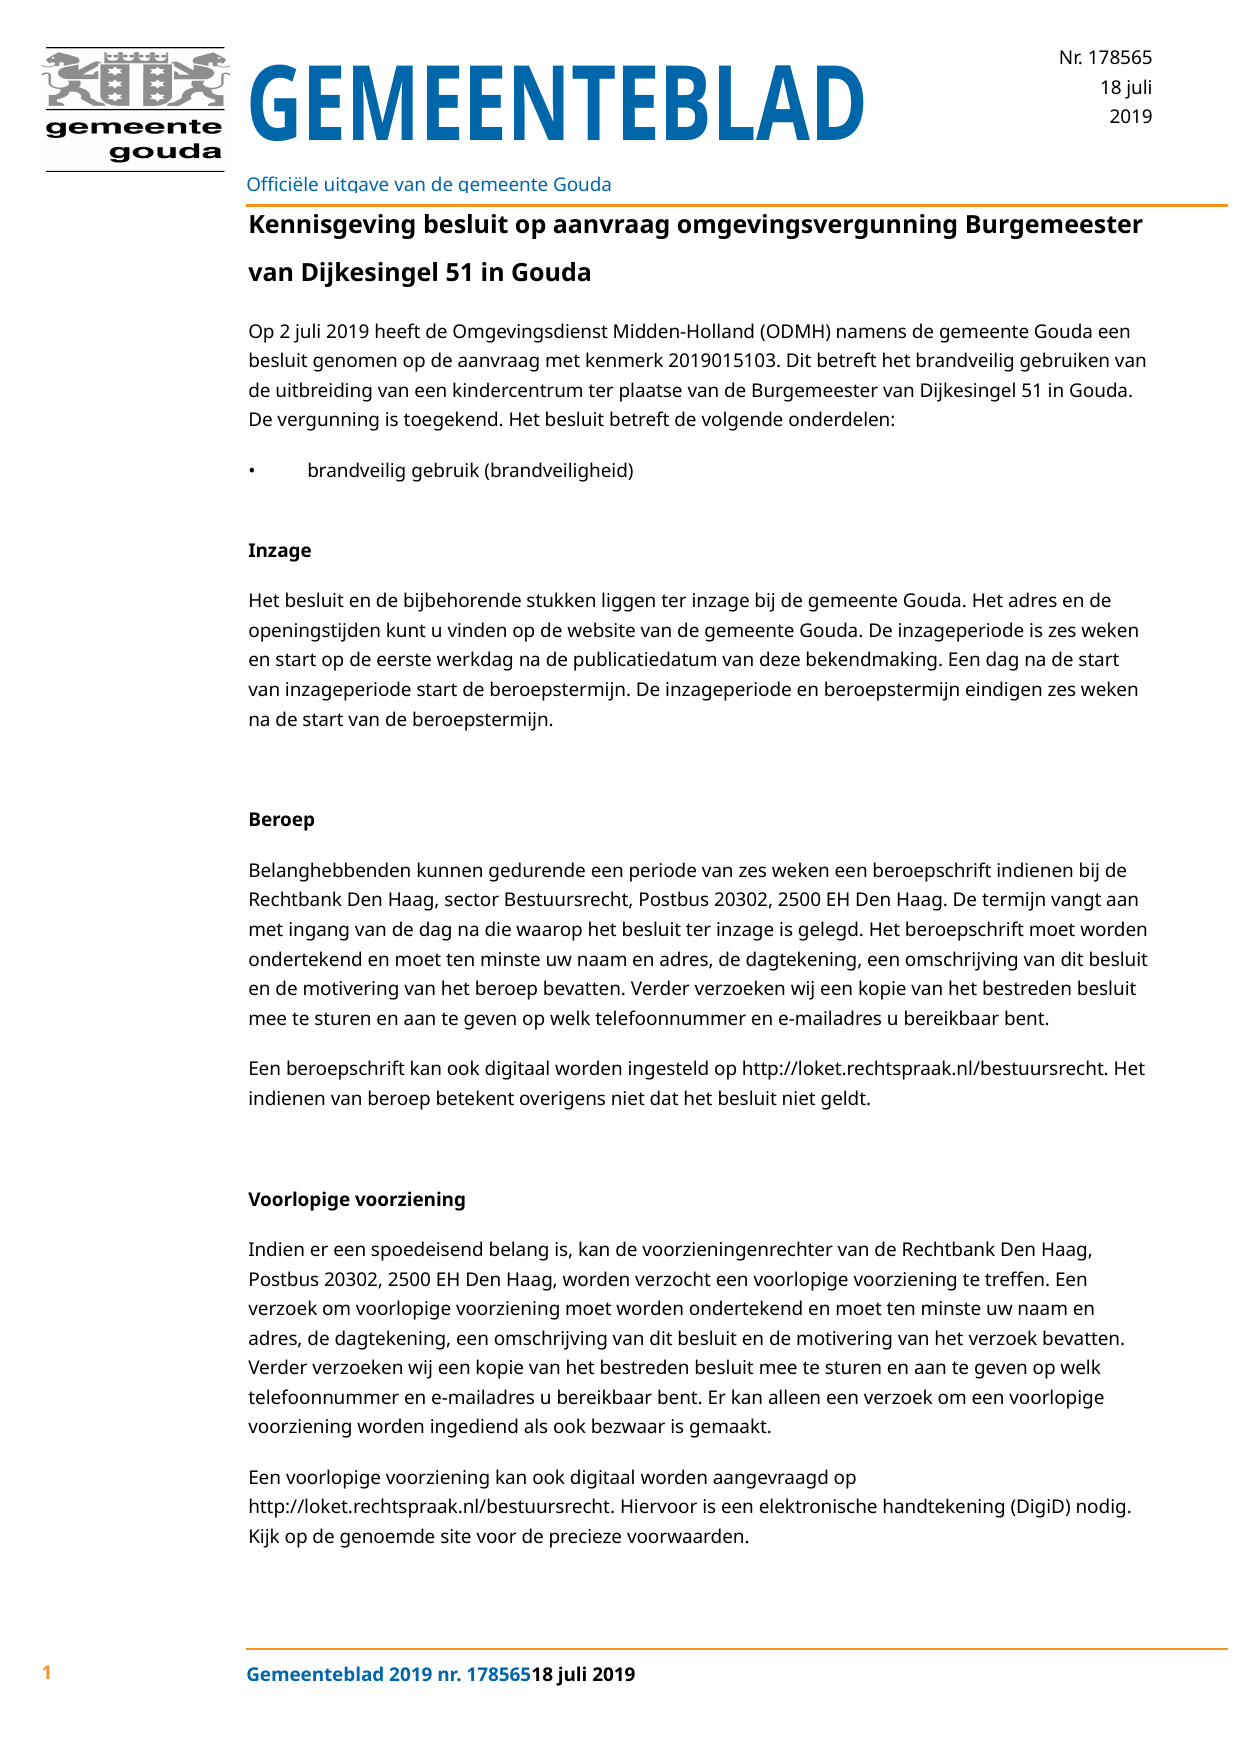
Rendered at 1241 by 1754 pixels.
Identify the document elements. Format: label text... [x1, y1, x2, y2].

text Belanghebbenden kunnen gedurende een periode van zes weken een beroepschrift indienen bij de Rechtbank Den Haag, sector Bestuursrecht, Postbus 20302, 2500 EH Den Haag. De termijn vangt aan met ingang van de dag na die waarop het besluit ter inzage is gelegd. Het beroepschrift moet worden ondertekend en moet ten minste uw naam en adres, de dagtekening, een omschrijving van dit besluit en de motivering van het beroep bevatten. Verder verzoeken wij een kopie van het bestreden besluit mee te sturen en aan te geven op welk telefoonnummer en e-mailadres u bereikbaar bent. [248, 857, 1152, 1031]
text Het besluit en de bijbehorende stukken liggen ter inzage bij de gemeente Gouda. Het adres en de openingstijden kunt u vinden op de website van de gemeente Gouda. De inzageperiode is zes weken en start op de eerste werkdag na de publicatiedatum van deze bekendmaking. Een dag na de start van inzageperiode start de beroepstermijn. De inzageperiode en beroepstermijn eindigen zes weken na de start van de beroepstermijn. [248, 587, 1152, 732]
text Inzage [248, 537, 1152, 563]
text Kennisgeving besluit op aanvraag omgevingsvergunning Burgemeester van Dijkesingel 51 in Gouda [248, 207, 1152, 288]
text Indien er een spoedeisend belang is, kan de voorzieningenrechter van de Rechtbank Den Haag, Postbus 20302, 2500 EH Den Haag, worden verzocht een voorlopige voorziening te treffen. Een verzoek om voorlopige voorziening moet worden ondertekend en moet ten minste uw naam en adres, de dagtekening, een omschrijving van dit besluit en de motivering van het verzoek bevatten. Verder verzoeken wij een kopie van het bestreden besluit mee te sturen en aan te geven op welk telefoonnummer en e-mailadres u bereikbaar bent. Er kan alleen een verzoek om een voorlopige voorziening worden ingediend als ook bezwaar is gemaakt. [248, 1236, 1152, 1439]
text Een beroepschrift kan ook digitaal worden ingesteld op http://loket.rechtspraak.nl/bestuursrecht. Het indienen van beroep betekent overigens niet dat het besluit niet geldt. [248, 1055, 1152, 1111]
text Beroep [248, 807, 1152, 832]
text Op 2 juli 2019 heeft de Omgevingsdienst Midden-Holland (ODMH) namens de gemeente Gouda een besluit genomen op de aanvraag met kenmerk 2019015103. Dit betreft het brandveilig gebruiken van de uitbreiding van een kindercentrum ter plaatse van de Burgemeester van Dijkesingel 51 in Gouda. De vergunning is toegekend. Het besluit betreft de volgende onderdelen: [248, 318, 1152, 432]
text Voorlopige voorziening [248, 1186, 1152, 1212]
list brandveilig gebruik (brandveiligheid) [248, 457, 1152, 483]
text Een voorlopige voorziening kan ook digitaal worden aangevraagd op http://loket.rechtspraak.nl/bestuursrecht. Hiervoor is een elektronische handtekening (DigiD) nodig. Kijk op de genoemde site voor de precieze voorwaarden. [248, 1464, 1152, 1549]
picture [41, 47, 231, 172]
